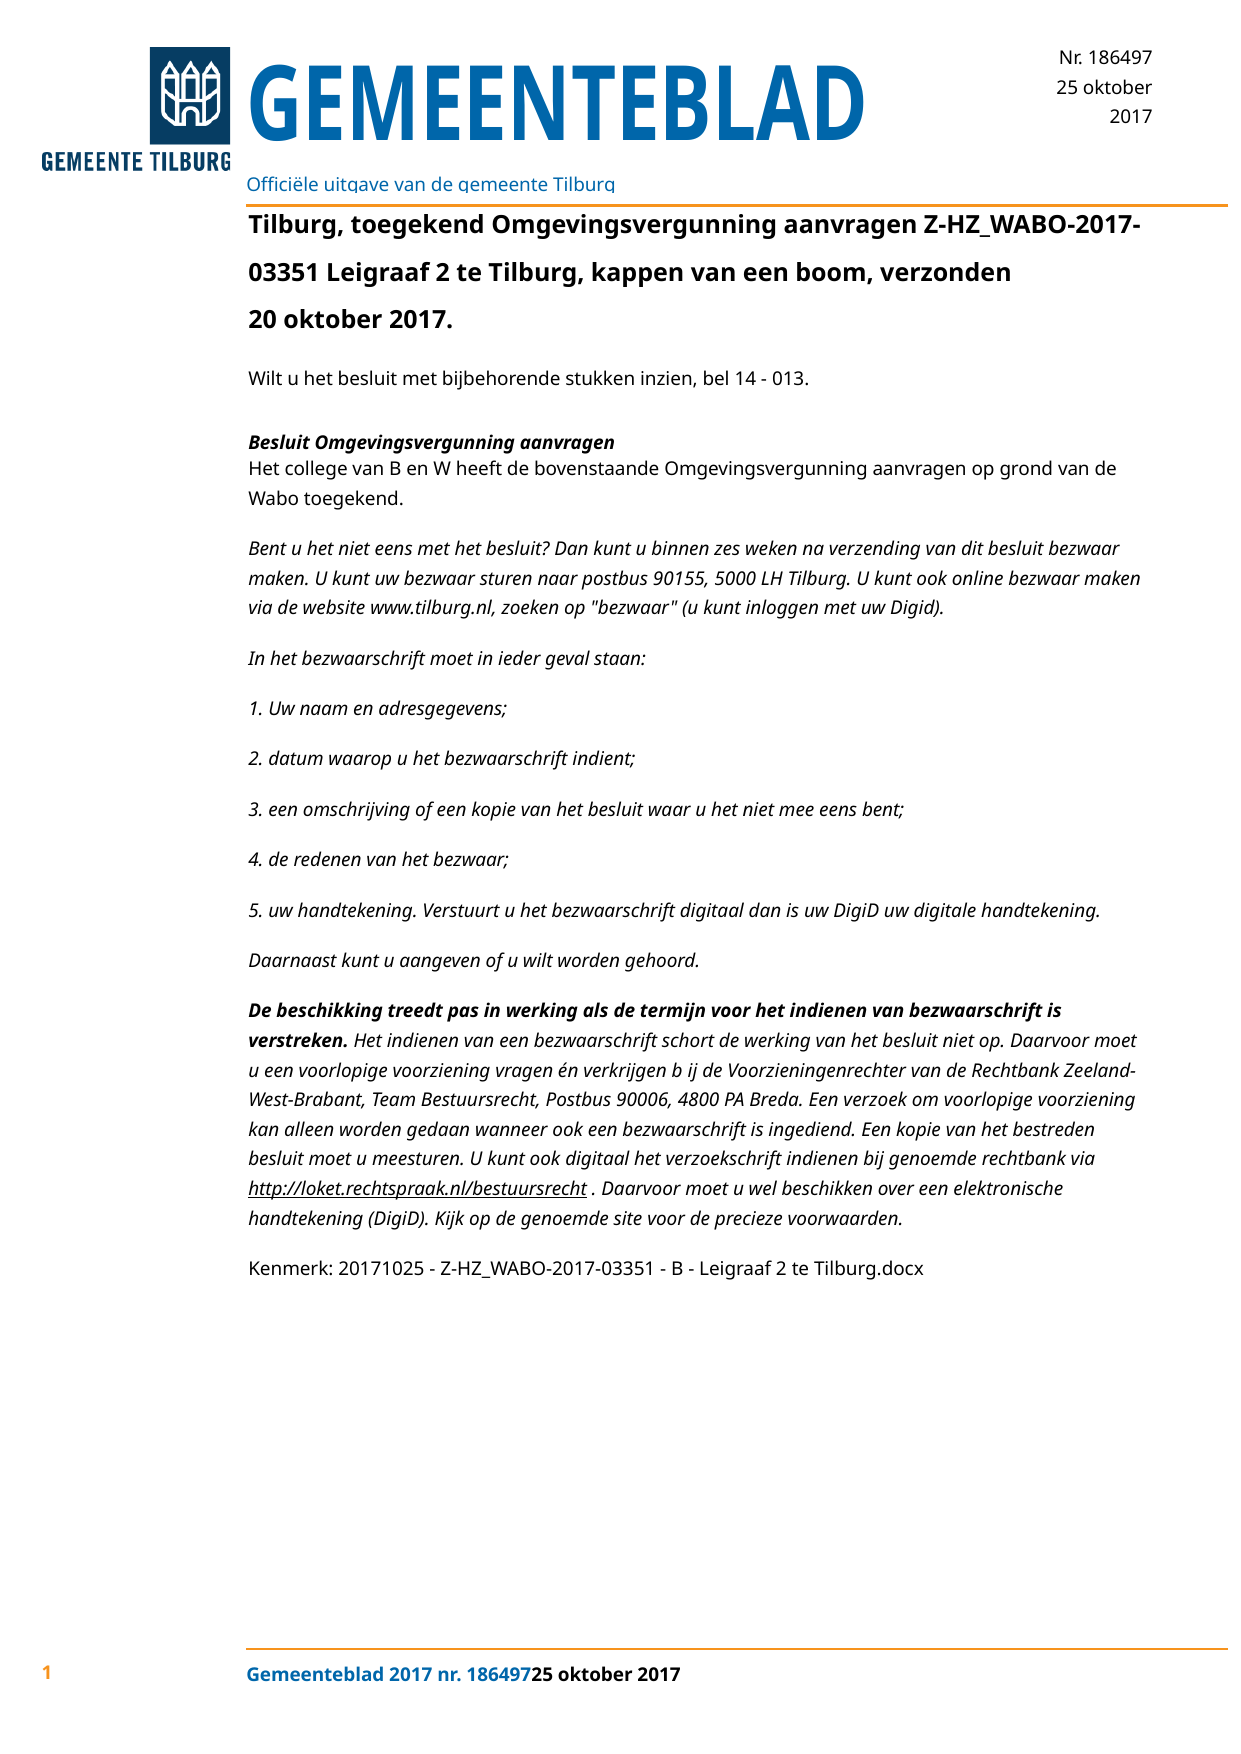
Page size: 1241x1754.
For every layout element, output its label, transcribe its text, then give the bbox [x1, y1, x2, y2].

text Tilburg, toegekend Omgevingsvergunning aanvragen Z-HZ_WABO-2017-03351 Leigraaf 2 te Tilburg, kappen van een boom, verzonden 20 oktober 2017. [248, 207, 1152, 336]
text Het college van B en W heeft de bovenstaande Omgevingsvergunning aanvragen op grond van de Wabo toegekend. [248, 455, 1152, 511]
text 5. uw handtekening. Verstuurt u het bezwaarschrift digitaal dan is uw DigiD uw digitale handtekening. [248, 897, 1152, 923]
text 2. datum waarop u het bezwaarschrift indient; [248, 746, 1152, 771]
text 1. Uw naam en adresgegevens; [248, 695, 1152, 721]
text De beschikking treedt pas in werking als de termijn voor het indienen van bezwaarschrift is verstreken. Het indienen van een bezwaarschrift schort de werking van het besluit niet op. Daarvoor moet u een voorlopige voorziening vragen én verkrijgen b ij de Voorzieningenrechter van de Rechtbank Zeeland-West-Brabant, Team Bestuursrecht, Postbus 90006, 4800 PA Breda. Een verzoek om voorlopige voorziening kan alleen worden gedaan wanneer ook een bezwaarschrift is ingediend. Een kopie van het bestreden besluit moet u meesturen. U kunt ook digitaal het verzoekschrift indienen bij genoemde rechtbank via http://loket.rechtspraak.nl/bestuursrecht . Daarvoor moet u wel beschikken over een elektronische handtekening (DigiD). Kijk op de genoemde site voor de precieze voorwaarden. [248, 998, 1152, 1231]
text Wilt u het besluit met bijbehorende stukken inzien, bel 14 - 013. [248, 366, 1152, 391]
text Kenmerk: 20171025 - Z-HZ_WABO-2017-03351 - B - Leigraaf 2 te Tilburg.docx [248, 1255, 1152, 1281]
text Daarnaast kunt u aangeven of u wilt worden gehoord. [248, 947, 1152, 973]
text 4. de redenen van het bezwaar; [248, 846, 1152, 872]
text In het bezwaarschrift moet in ieder geval staan: [248, 645, 1152, 671]
text 3. een omschrijving of een kopie van het besluit waar u het niet mee eens bent; [248, 796, 1152, 822]
text Besluit Omgevingsvergunning aanvragen [248, 429, 1152, 455]
text Bent u het niet eens met het besluit? Dan kunt u binnen zes weken na verzending van dit besluit bezwaar maken. U kunt uw bezwaar sturen naar postbus 90155, 5000 LH Tilburg. U kunt ook online bezwaar maken via de website www.tilburg.nl, zoeken op "bezwaar" (u kunt inloggen met uw Digid). [248, 535, 1152, 620]
picture [41, 47, 231, 172]
